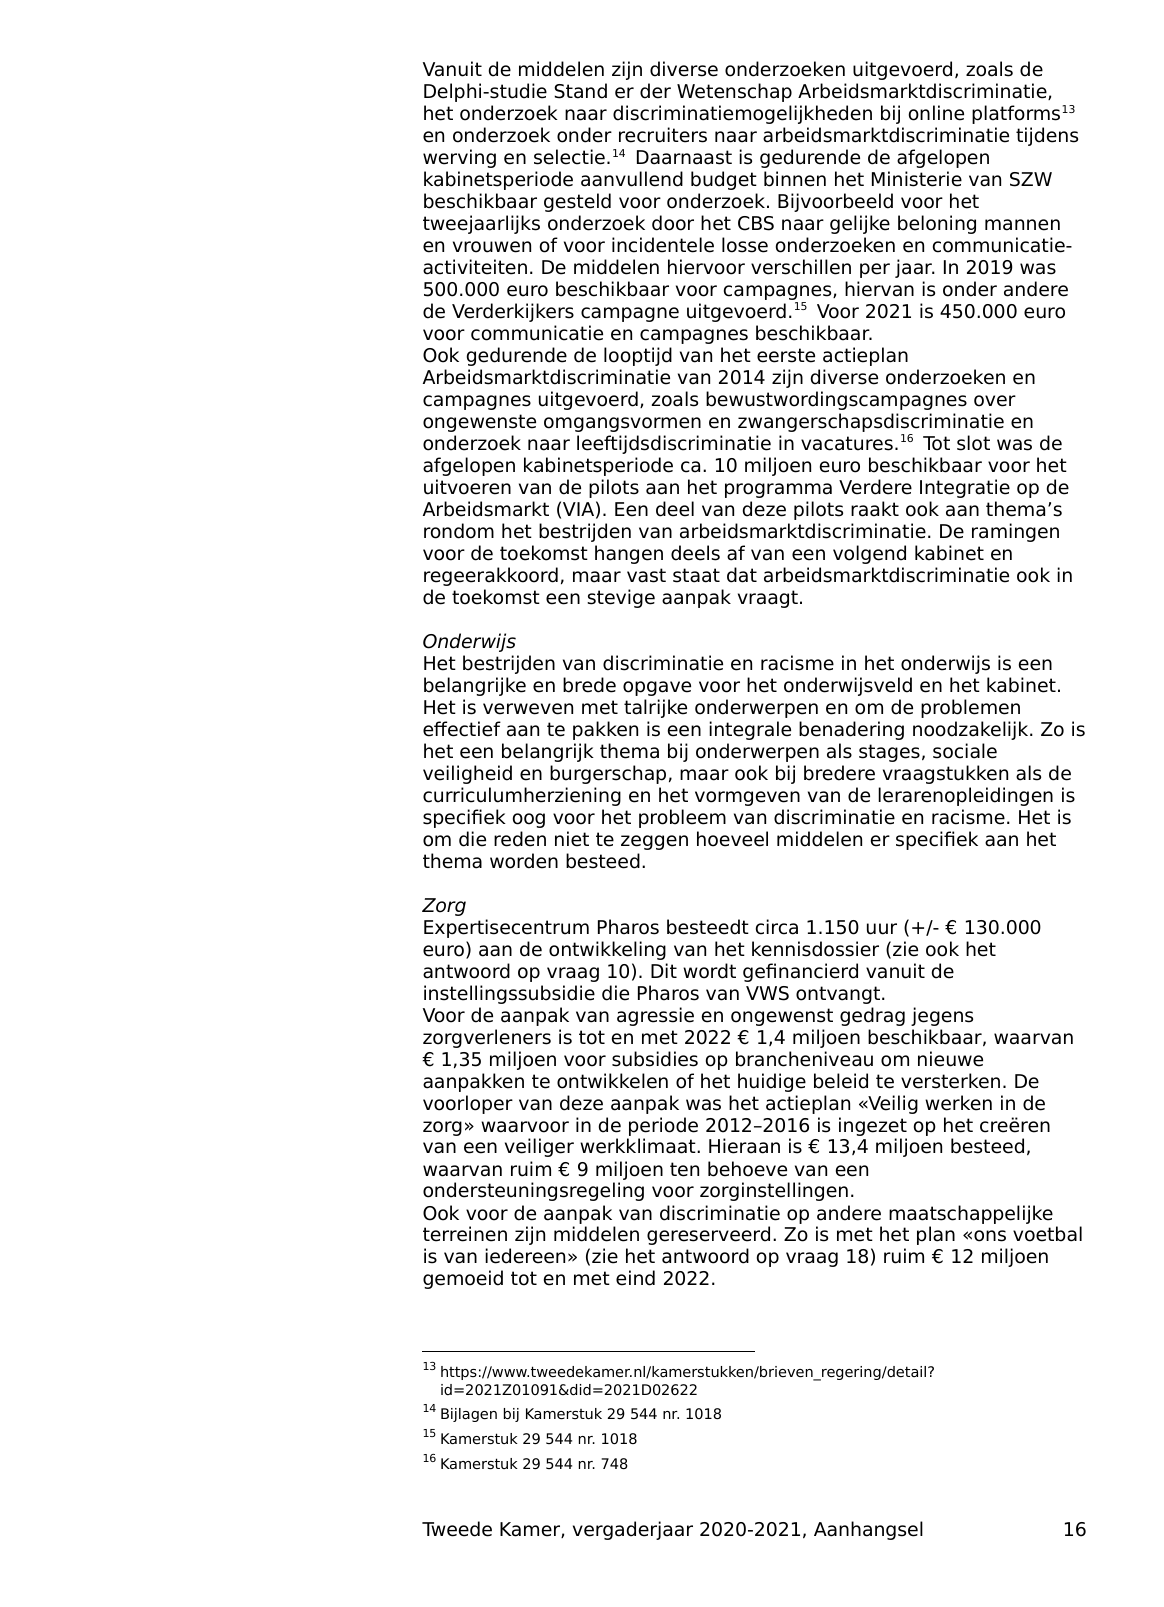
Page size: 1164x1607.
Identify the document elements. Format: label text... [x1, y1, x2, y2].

text Het bestrijden van discriminatie en racisme in het onderwijs is een belangrijke en brede opgave voor het onderwijsveld en het kabinet. Het is verweven met talrijke onderwerpen en om de problemen effectief aan te pakken is een integrale benadering noodzakelijk. Zo is het een belangrijk thema bij onderwerpen als stages, sociale veiligheid en burgerschap, maar ook bij bredere vraagstukken als de curriculumherziening en het vormgeven van de lerarenopleidingen is specifiek oog voor het probleem van discriminatie en racisme. Het is om die reden niet te zeggen hoeveel middelen er specifiek aan het thema worden besteed. [422, 653, 1087, 872]
subtitle Zorg [422, 895, 1087, 917]
text Bijlagen bij Kamerstuk 29 544 nr. 1018 [422, 1402, 1087, 1424]
text Ook gedurende de looptijd van het eerste actieplan Arbeidsmarktdiscriminatie van 2014 zijn diverse onderzoeken en campagnes uitgevoerd, zoals bewustwordingscampagnes over ongewenste omgangsvormen en zwangerschapsdiscriminatie en onderzoek naar leeftijdsdiscriminatie in vacatures. Tot slot was de afgelopen kabinetsperiode ca. 10 miljoen euro beschikbaar voor het uitvoeren van de pilots aan het programma Verdere Integratie op de Arbeidsmarkt (VIA). Een deel van deze pilots raakt ook aan thema’s rondom het bestrijden van arbeidsmarktdiscriminatie. De ramingen voor de toekomst hangen deels af van een volgend kabinet en regeerakkoord, maar vast staat dat arbeidsmarktdiscriminatie ook in de toekomst een stevige aanpak vraagt. [422, 345, 1087, 608]
text Voor de aanpak van agressie en ongewenst gedrag jegens zorgverleners is tot en met 2022 € 1,4 miljoen beschikbaar, waarvan € 1,35 miljoen voor subsidies op brancheniveau om nieuwe aanpakken te ontwikkelen of het huidige beleid te versterken. De voorloper van deze aanpak was het actieplan «Veilig werken in de zorg» waarvoor in de periode 2012–2016 is ingezet op het creëren van een veiliger werkklimaat. Hieraan is € 13,4 miljoen besteed, waarvan ruim € 9 miljoen ten behoeve van een ondersteuningsregeling voor zorginstellingen. [422, 1004, 1087, 1202]
text Ook voor de aanpak van discriminatie op andere maatschappelijke terreinen zijn middelen gereserveerd. Zo is met het plan «ons voetbal is van iedereen» (zie het antwoord op vraag 18) ruim € 12 miljoen gemoeid tot en met eind 2022. [422, 1202, 1087, 1290]
text https://www.tweedekamer.nl/kamerstukken/brieven_regering/detail?id=2021Z01091&did=2021D02622 [422, 1360, 1087, 1399]
text Vanuit de middelen zijn diverse onderzoeken uitgevoerd, zoals de Delphi-studie Stand er der Wetenschap Arbeidsmarktdiscriminatie, het onderzoek naar discriminatiemogelijkheden bij online platforms en onderzoek onder recruiters naar arbeidsmarktdiscriminatie tijdens werving en selectie. Daarnaast is gedurende de afgelopen kabinetsperiode aanvullend budget binnen het Ministerie van SZW beschikbaar gesteld voor onderzoek. Bijvoorbeeld voor het tweejaarlijks onderzoek door het CBS naar gelijke beloning mannen en vrouwen of voor incidentele losse onderzoeken en communicatie-activiteiten. De middelen hiervoor verschillen per jaar. In 2019 was 500.000 euro beschikbaar voor campagnes, hiervan is onder andere de Verderkijkers campagne uitgevoerd. Voor 2021 is 450.000 euro voor communicatie en campagnes beschikbaar. [422, 59, 1087, 345]
subtitle Onderwijs [422, 631, 1087, 653]
text Kamerstuk 29 544 nr. 748 [422, 1452, 1087, 1474]
text Expertisecentrum Pharos besteedt circa 1.150 uur (+/- € 130.000 euro) aan de ontwikkeling van het kennisdossier (zie ook het antwoord op vraag 10). Dit wordt gefinancierd vanuit de instellingssubsidie die Pharos van VWS ontvangt. [422, 917, 1087, 1004]
text Kamerstuk 29 544 nr. 1018 [422, 1427, 1087, 1449]
